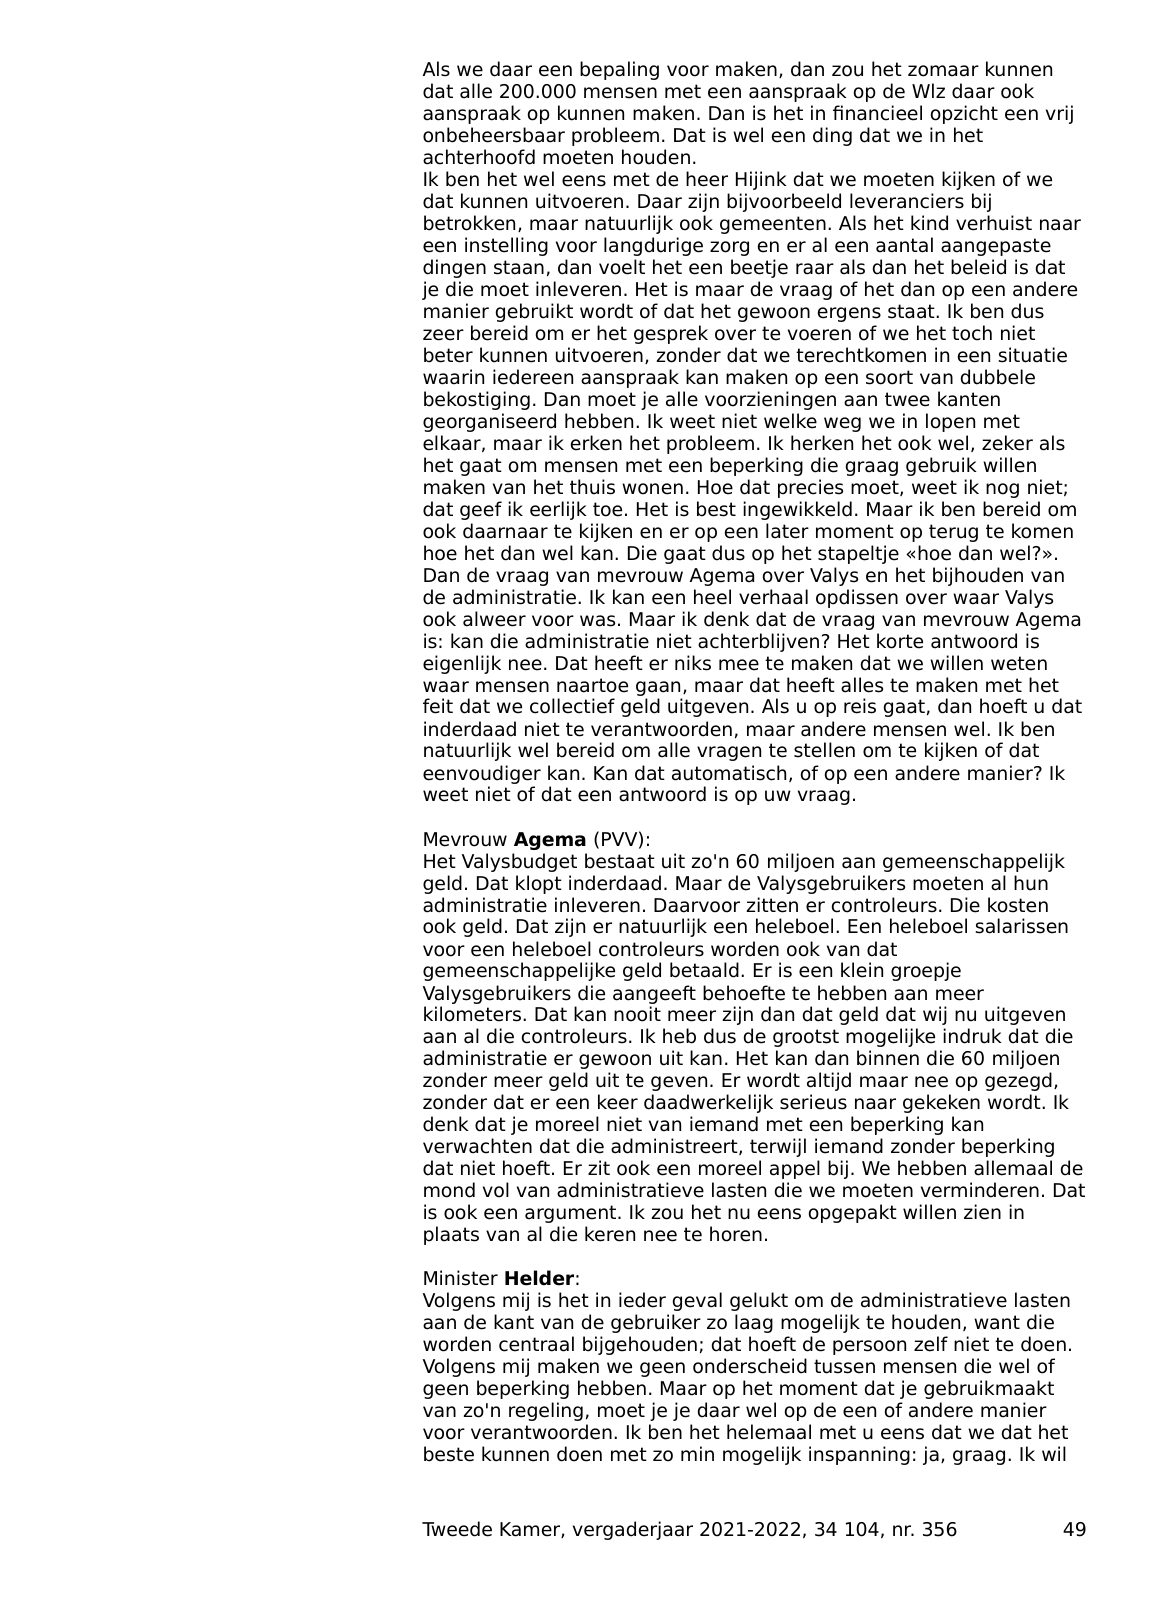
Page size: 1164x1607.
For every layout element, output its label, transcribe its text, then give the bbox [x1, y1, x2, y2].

text Mevrouw Agema (PVV): [422, 828, 1087, 851]
text Ik ben het wel eens met de heer Hijink dat we moeten kijken of we dat kunnen uitvoeren. Daar zijn bijvoorbeeld leveranciers bij betrokken, maar natuurlijk ook gemeenten. Als het kind verhuist naar een instelling voor langdurige zorg en er al een aantal aangepaste dingen staan, dan voelt het een beetje raar als dan het beleid is dat je die moet inleveren. Het is maar de vraag of het dan op een andere manier gebruikt wordt of dat het gewoon ergens staat. Ik ben dus zeer bereid om er het gesprek over te voeren of we het toch niet beter kunnen uitvoeren, zonder dat we terechtkomen in een situatie waarin iedereen aanspraak kan maken op een soort van dubbele bekostiging. Dan moet je alle voorzieningen aan twee kanten georganiseerd hebben. Ik weet niet welke weg we in lopen met elkaar, maar ik erken het probleem. Ik herken het ook wel, zeker als het gaat om mensen met een beperking die graag gebruik willen maken van het thuis wonen. Hoe dat precies moet, weet ik nog niet; dat geef ik eerlijk toe. Het is best ingewikkeld. Maar ik ben bereid om ook daarnaar te kijken en er op een later moment op terug te komen hoe het dan wel kan. Die gaat dus op het stapeltje «hoe dan wel?». [422, 169, 1087, 564]
text Het Valysbudget bestaat uit zo'n 60 miljoen aan gemeenschappelijk geld. Dat klopt inderdaad. Maar de Valysgebruikers moeten al hun administratie inleveren. Daarvoor zitten er controleurs. Die kosten ook geld. Dat zijn er natuurlijk een heleboel. Een heleboel salarissen voor een heleboel controleurs worden ook van dat gemeenschappelijke geld betaald. Er is een klein groepje Valysgebruikers die aangeeft behoefte te hebben aan meer kilometers. Dat kan nooit meer zijn dan dat geld dat wij nu uitgeven aan al die controleurs. Ik heb dus de grootst mogelijke indruk dat die administratie er gewoon uit kan. Het kan dan binnen die 60 miljoen zonder meer geld uit te geven. Er wordt altijd maar nee op gezegd, zonder dat er een keer daadwerkelijk serieus naar gekeken wordt. Ik denk dat je moreel niet van iemand met een beperking kan verwachten dat die administreert, terwijl iemand zonder beperking dat niet hoeft. Er zit ook een moreel appel bij. We hebben allemaal de mond vol van administratieve lasten die we moeten verminderen. Dat is ook een argument. Ik zou het nu eens opgepakt willen zien in plaats van al die keren nee te horen. [422, 851, 1087, 1246]
text Als we daar een bepaling voor maken, dan zou het zomaar kunnen dat alle 200.000 mensen met een aanspraak op de Wlz daar ook aanspraak op kunnen maken. Dan is het in financieel opzicht een vrij onbeheersbaar probleem. Dat is wel een ding dat we in het achterhoofd moeten houden. [422, 59, 1087, 169]
text Minister Helder: [422, 1268, 1087, 1290]
text Volgens mij is het in ieder geval gelukt om de administratieve lasten aan de kant van de gebruiker zo laag mogelijk te houden, want die worden centraal bijgehouden; dat hoeft de persoon zelf niet te doen. Volgens mij maken we geen onderscheid tussen mensen die wel of geen beperking hebben. Maar op het moment dat je gebruikmaakt van zo'n regeling, moet je je daar wel op de een of andere manier voor verantwoorden. Ik ben het helemaal met u eens dat we dat het beste kunnen doen met zo min mogelijk inspanning: ja, graag. Ik wil [422, 1290, 1087, 1466]
text Dan de vraag van mevrouw Agema over Valys en het bijhouden van de administratie. Ik kan een heel verhaal opdissen over waar Valys ook alweer voor was. Maar ik denk dat de vraag van mevrouw Agema is: kan die administratie niet achterblijven? Het korte antwoord is eigenlijk nee. Dat heeft er niks mee te maken dat we willen weten waar mensen naartoe gaan, maar dat heeft alles te maken met het feit dat we collectief geld uitgeven. Als u op reis gaat, dan hoeft u dat inderdaad niet te verantwoorden, maar andere mensen wel. Ik ben natuurlijk wel bereid om alle vragen te stellen om te kijken of dat eenvoudiger kan. Kan dat automatisch, of op een andere manier? Ik weet niet of dat een antwoord is op uw vraag. [422, 564, 1087, 806]
